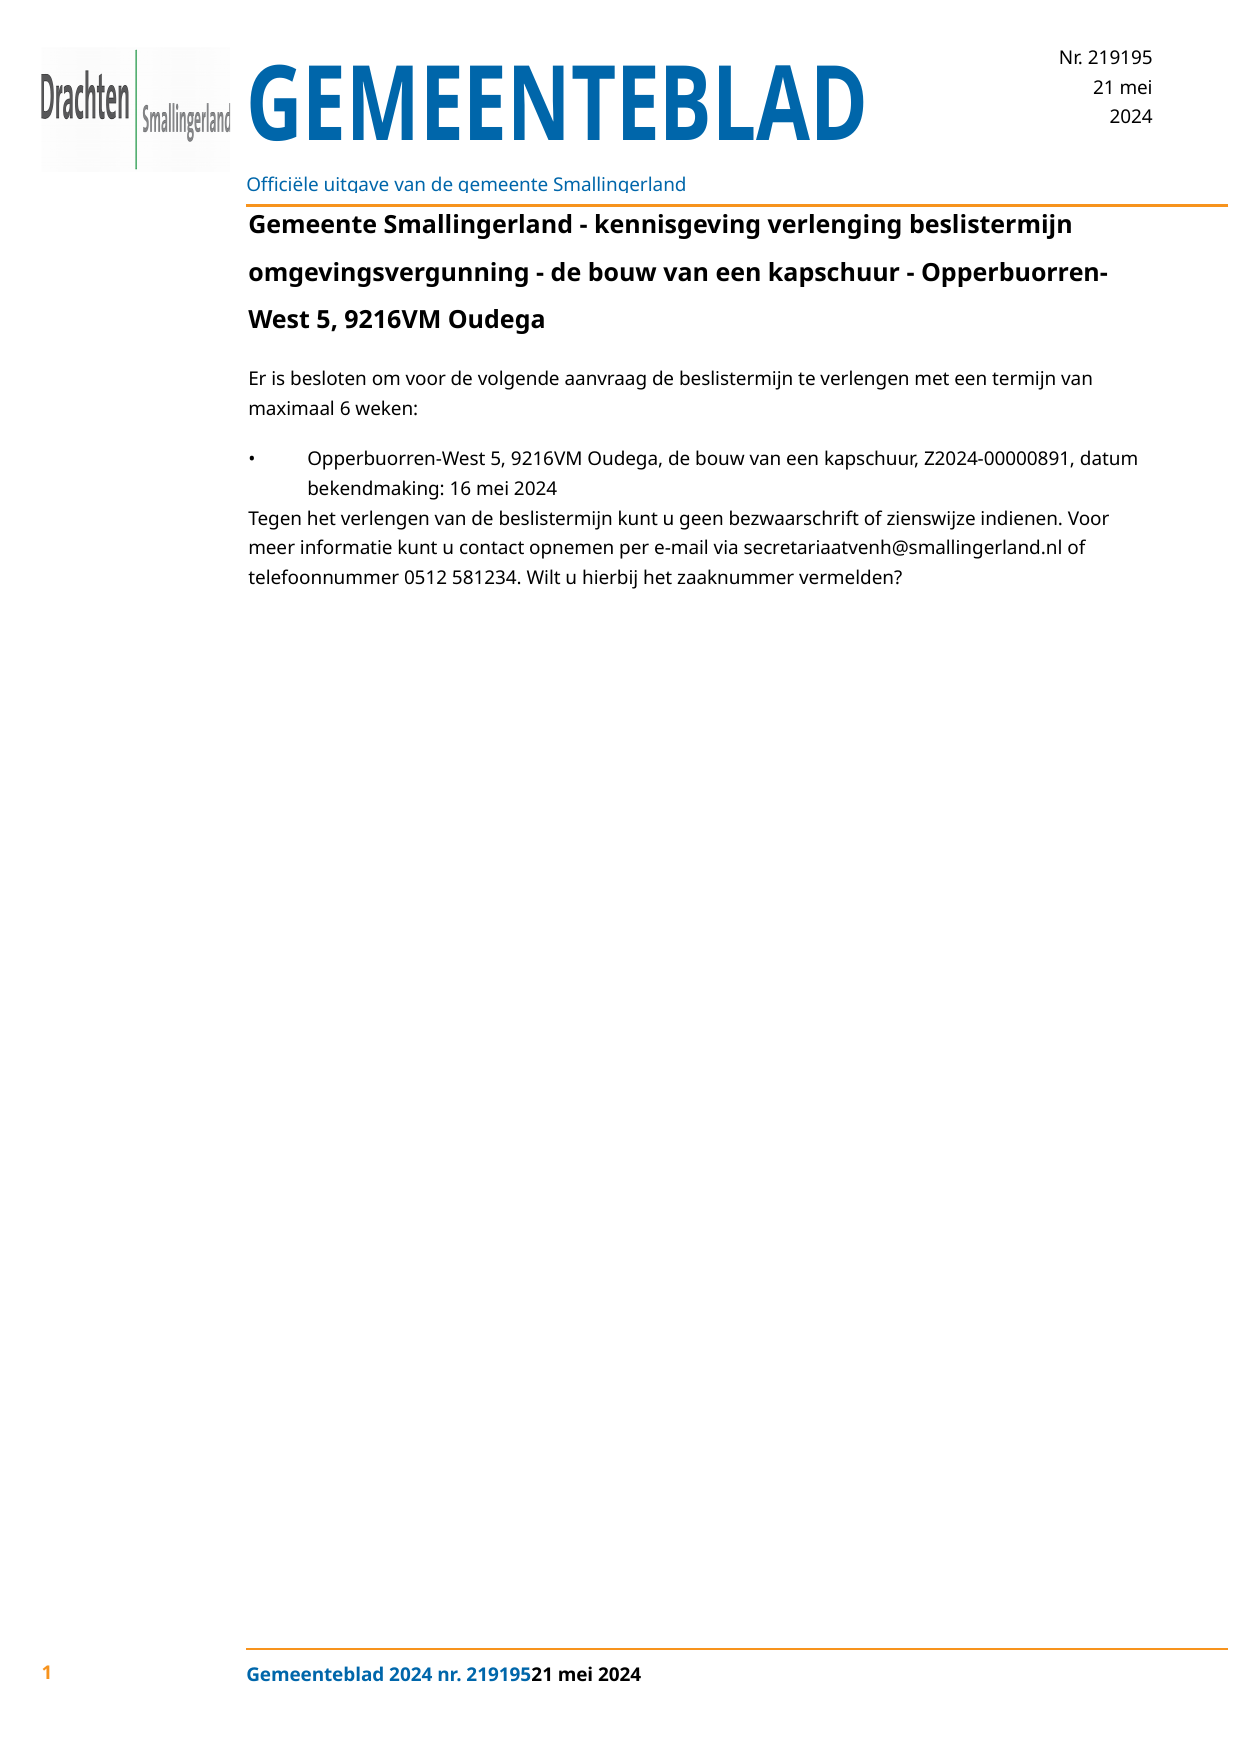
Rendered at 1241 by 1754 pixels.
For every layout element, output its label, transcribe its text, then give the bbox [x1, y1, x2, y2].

list Opperbuorren-West 5, 9216VM Oudega, de bouw van een kapschuur, Z2024-00000891, datum bekendmaking: 16 mei 2024 [248, 446, 1152, 501]
text Er is besloten om voor de volgende aanvraag de beslistermijn te verlengen met een termijn van maximaal 6 weken: [248, 366, 1152, 421]
picture [41, 47, 231, 172]
text Gemeente Smallingerland - kennisgeving verlenging beslistermijn omgevingsvergunning - de bouw van een kapschuur - Opperbuorren-West 5, 9216VM Oudega [248, 207, 1152, 336]
text Tegen het verlengen van de beslistermijn kunt u geen bezwaarschrift of zienswijze indienen. Voor meer informatie kunt u contact opnemen per e-mail via secretariaatvenh@smallingerland.nl of telefoonnummer 0512 581234. Wilt u hierbij het zaaknummer vermelden? [248, 505, 1152, 589]
